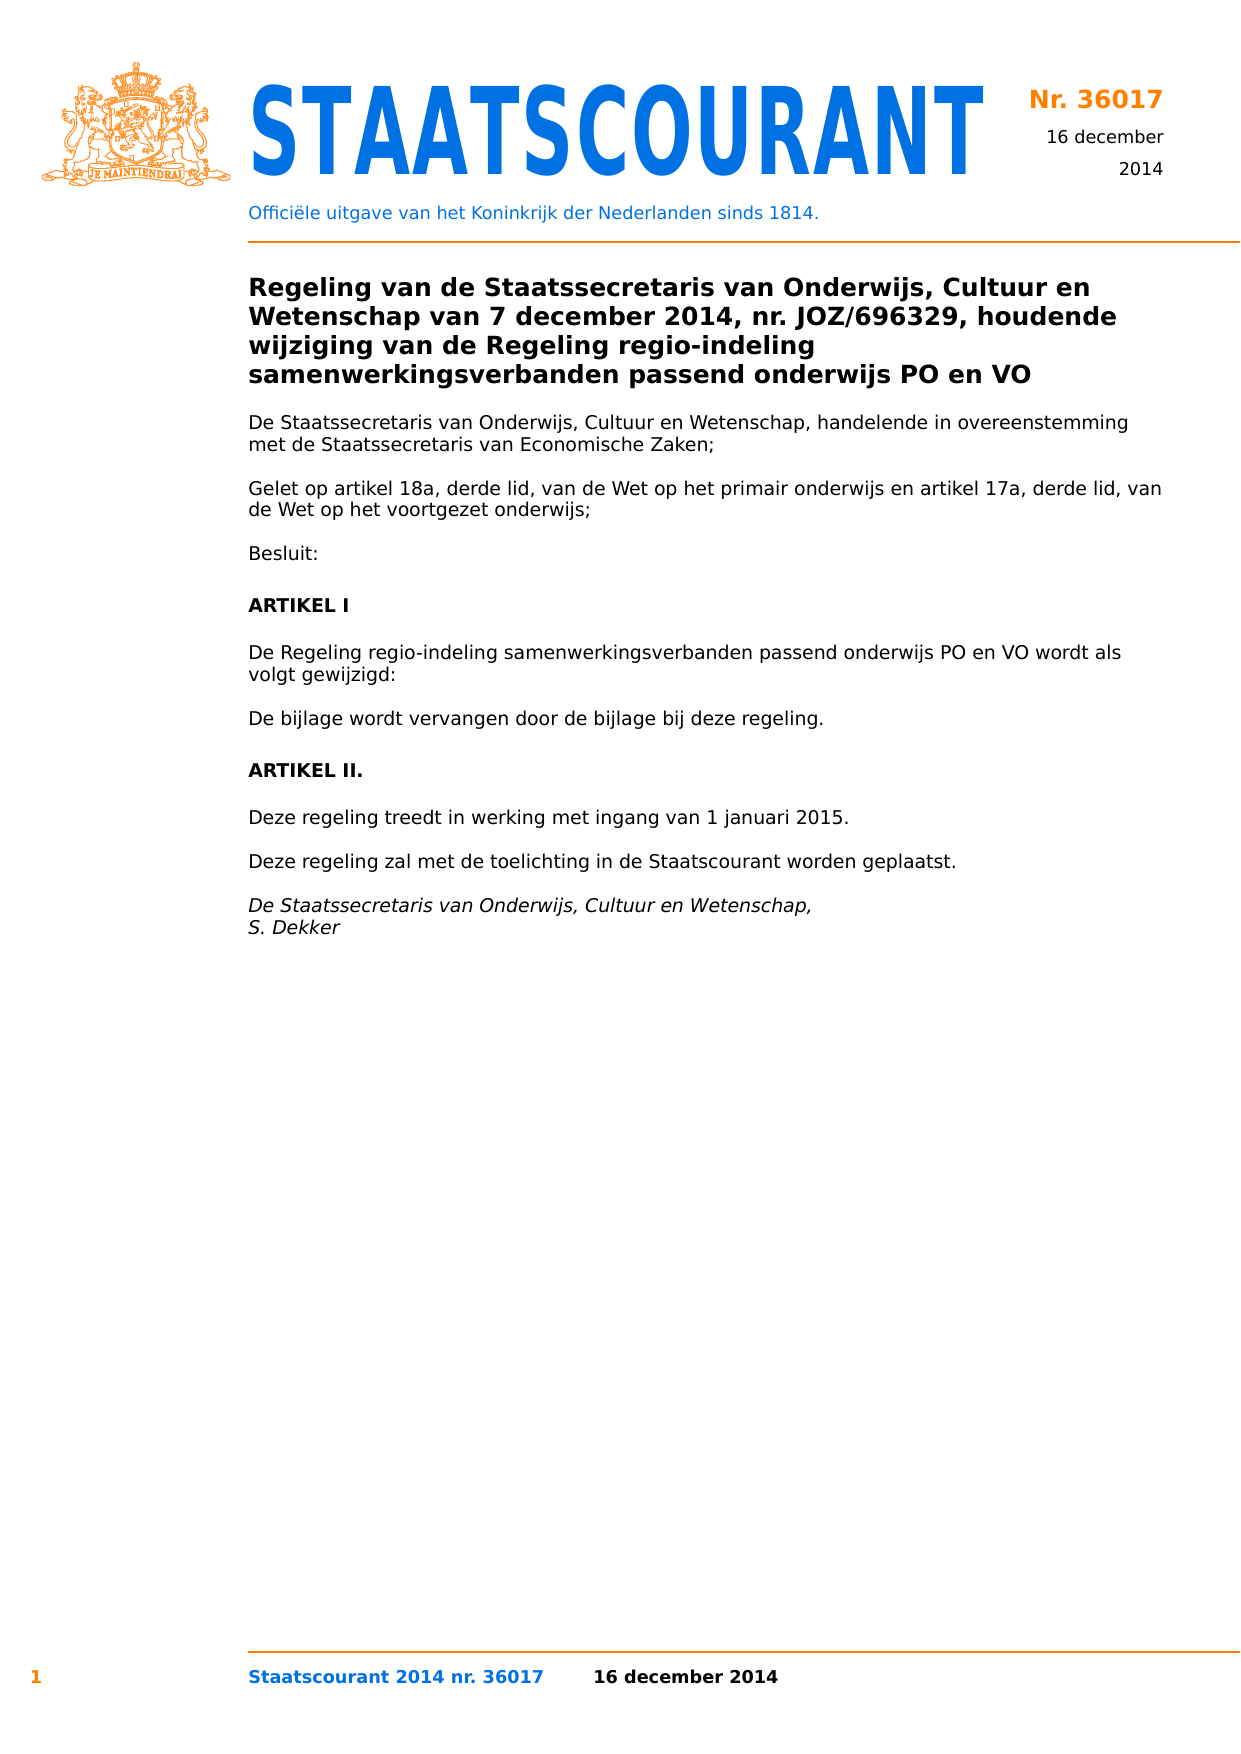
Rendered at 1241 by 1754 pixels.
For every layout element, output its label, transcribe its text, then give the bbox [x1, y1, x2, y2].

text Gelet op artikel 18a, derde lid, van de Wet op het primair onderwijs en artikel 17a, derde lid, van de Wet op het voortgezet onderwijs; [248, 477, 1163, 521]
text De Staatssecretaris van Onderwijs, Cultuur en Wetenschap, handelende in overeenstemming met de Staatssecretaris van Economische Zaken; [248, 412, 1163, 456]
text Deze regeling treedt in werking met ingang van 1 januari 2015. [248, 807, 1163, 829]
subtitle Regeling van de Staatssecretaris van Onderwijs, Cultuur en Wetenschap van 7 december 2014, nr. JOZ/696329, houdende wijziging van de Regeling regio-indeling samenwerkingsverbanden passend onderwijs PO en VO [248, 273, 1163, 390]
table_cell Officiële uitgave van het Koninkrijk der Nederlanden sinds 1814. [248, 203, 1240, 241]
text Deze regeling zal met de toelichting in de Staatscourant worden geplaatst. [248, 851, 1163, 873]
subtitle ARTIKEL II. [248, 760, 1163, 782]
subtitle ARTIKEL I [248, 595, 1163, 617]
text De Staatssecretaris van Onderwijs, Cultuur en Wetenschap, S. Dekker [248, 895, 1163, 939]
table_cell 16 december [998, 121, 1240, 153]
text De bijlage wordt vervangen door de bijlage bij deze regeling. [248, 708, 1163, 730]
table_header Nr. 36017 [998, 62, 1240, 121]
picture [41, 62, 231, 186]
table_header [25, 62, 248, 241]
table_cell 2014 [998, 153, 1240, 203]
text De Regeling regio-indeling samenwerkingsverbanden passend onderwijs PO en VO wordt als volgt gewijzigd: [248, 642, 1163, 686]
table_header STAATSCOURANT [248, 62, 998, 203]
text Besluit: [248, 543, 1163, 565]
